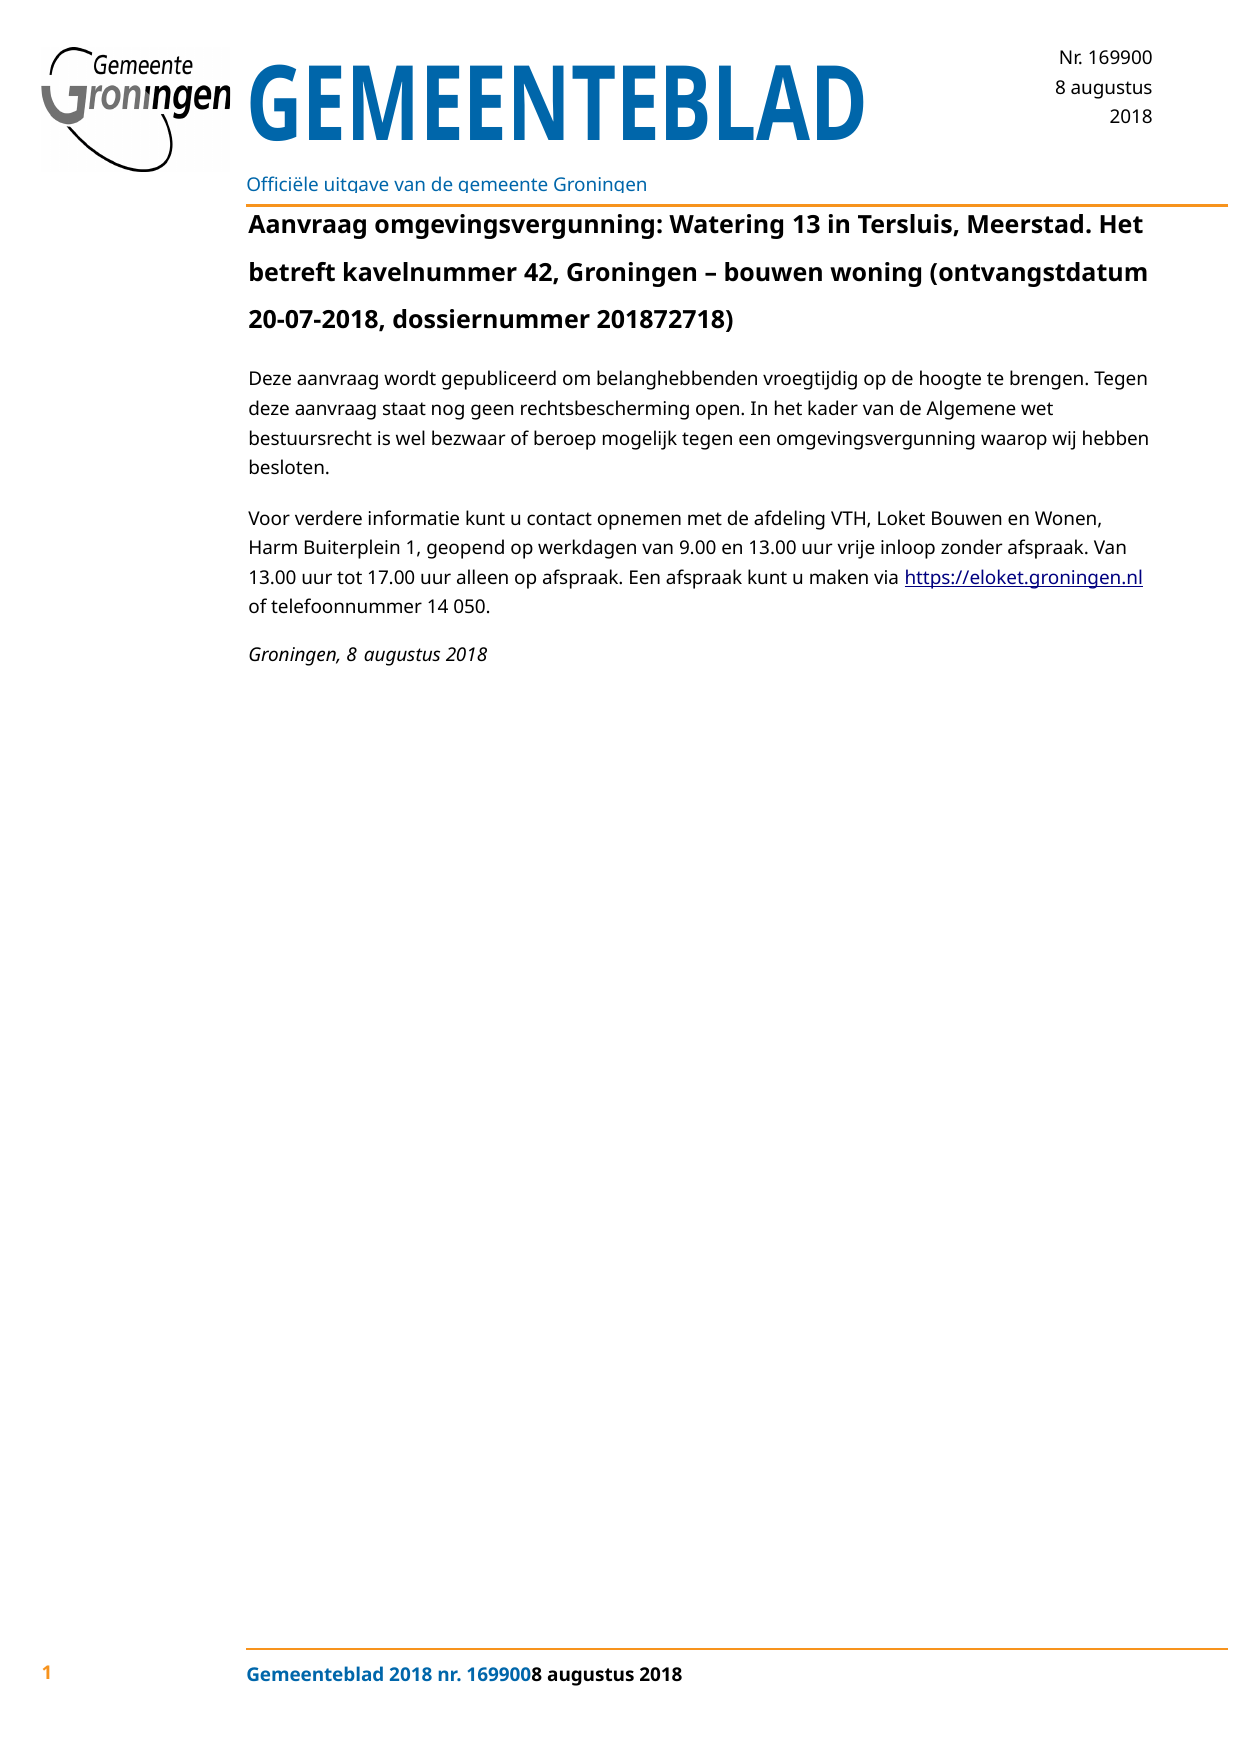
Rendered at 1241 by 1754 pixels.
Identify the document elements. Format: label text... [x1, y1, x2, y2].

picture [41, 47, 231, 172]
text Voor verdere informatie kunt u contact opnemen met de afdeling VTH, Loket Bouwen en Wonen, Harm Buiterplein 1, geopend op werkdagen van 9.00 en 13.00 uur vrije inloop zonder afspraak. Van 13.00 uur tot 17.00 uur alleen op afspraak. Een afspraak kunt u maken via https://eloket.groningen.nl of telefoonnummer 14 050. [248, 505, 1152, 619]
text Groningen, 8 augustus 2018 [248, 641, 1152, 667]
text Deze aanvraag wordt gepubliceerd om belanghebbenden vroegtijdig op de hoogte te brengen. Tegen deze aanvraag staat nog geen rechtsbescherming open. In het kader van de Algemene wet bestuursrecht is wel bezwaar of beroep mogelijk tegen een omgevingsvergunning waarop wij hebben besloten. [248, 366, 1152, 480]
text Aanvraag omgevingsvergunning: Watering 13 in Tersluis, Meerstad. Het betreft kavelnummer 42, Groningen – bouwen woning (ontvangstdatum 20-07-2018, dossiernummer 201872718) [248, 207, 1152, 336]
